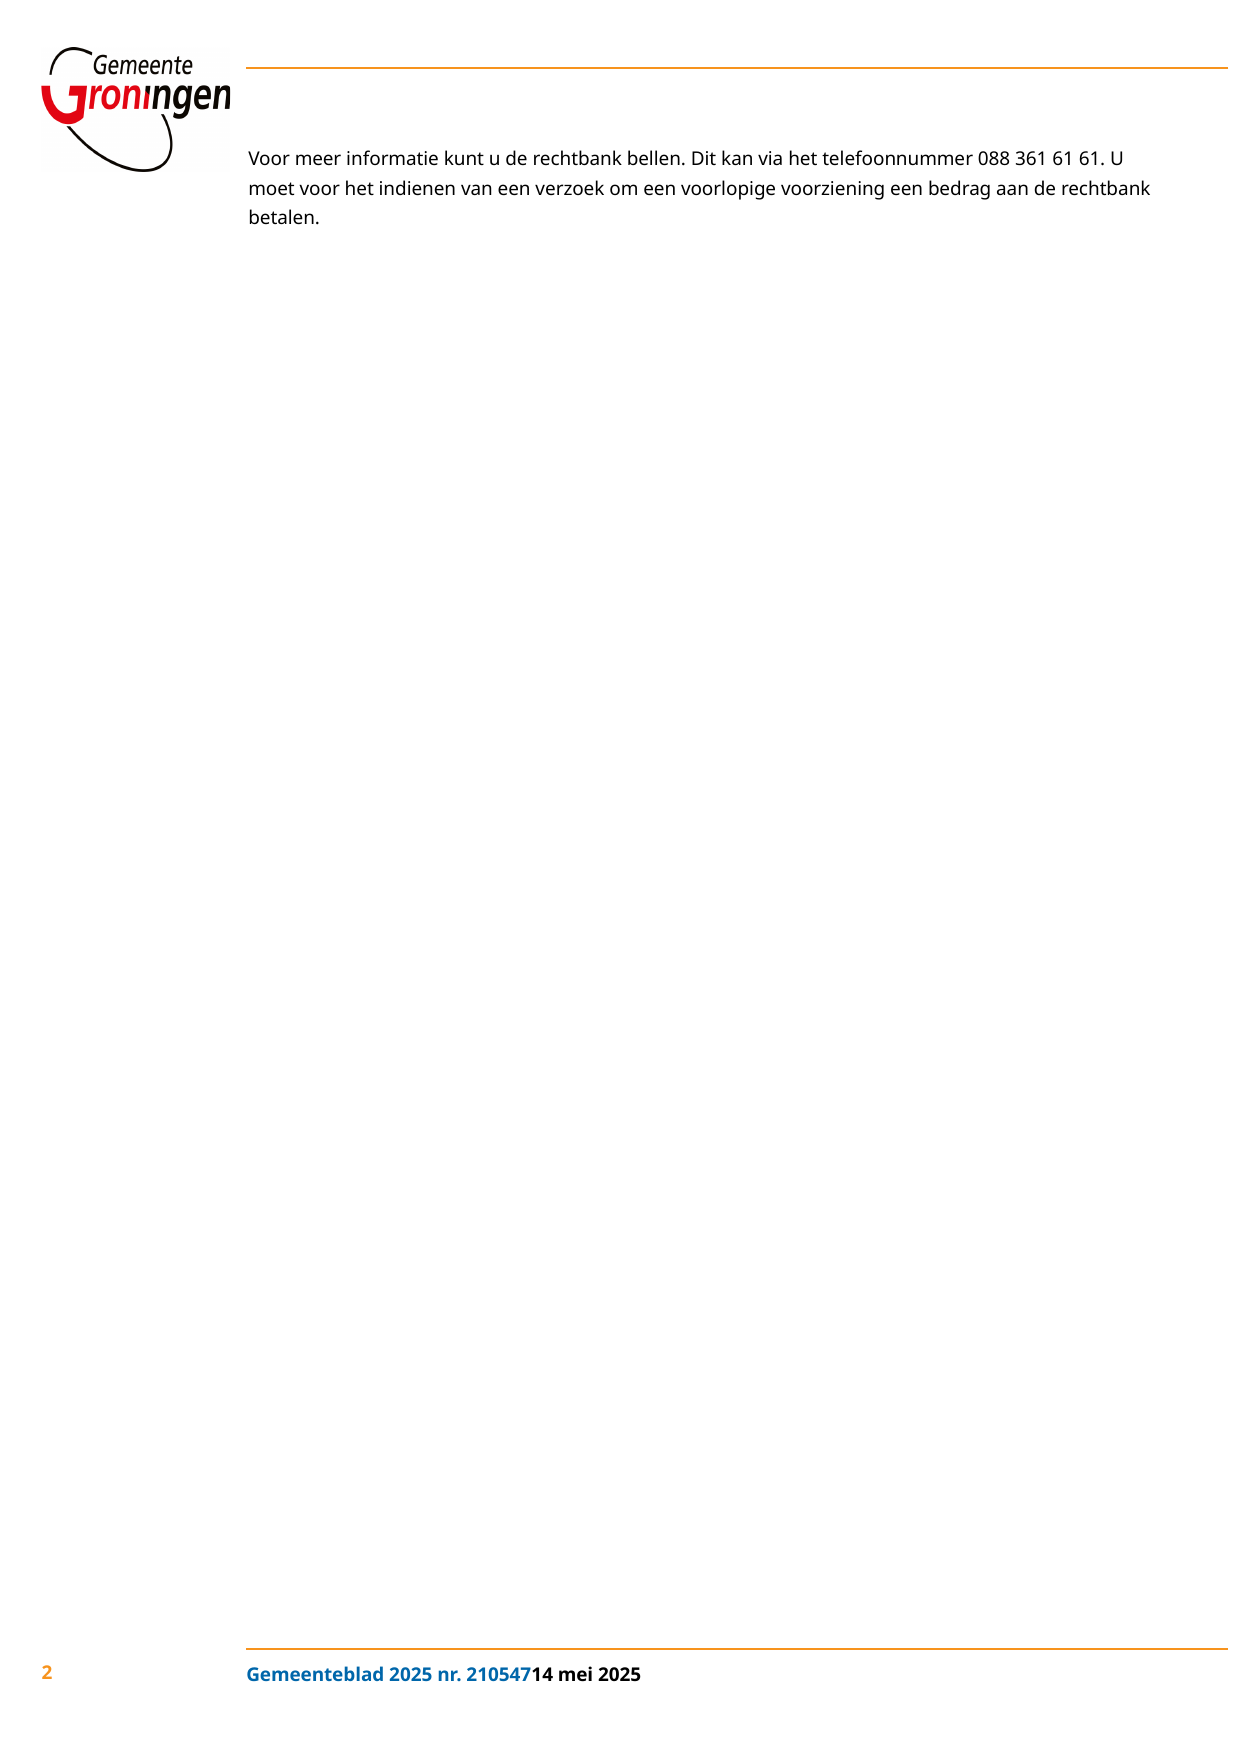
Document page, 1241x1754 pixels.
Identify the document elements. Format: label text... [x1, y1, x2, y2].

picture [41, 47, 231, 172]
text Voor meer informatie kunt u de rechtbank bellen. Dit kan via het telefoonnummer 088 361 61 61. U moet voor het indienen van een verzoek om een voorlopige voorziening een bedrag aan de rechtbank betalen. [248, 145, 1152, 230]
